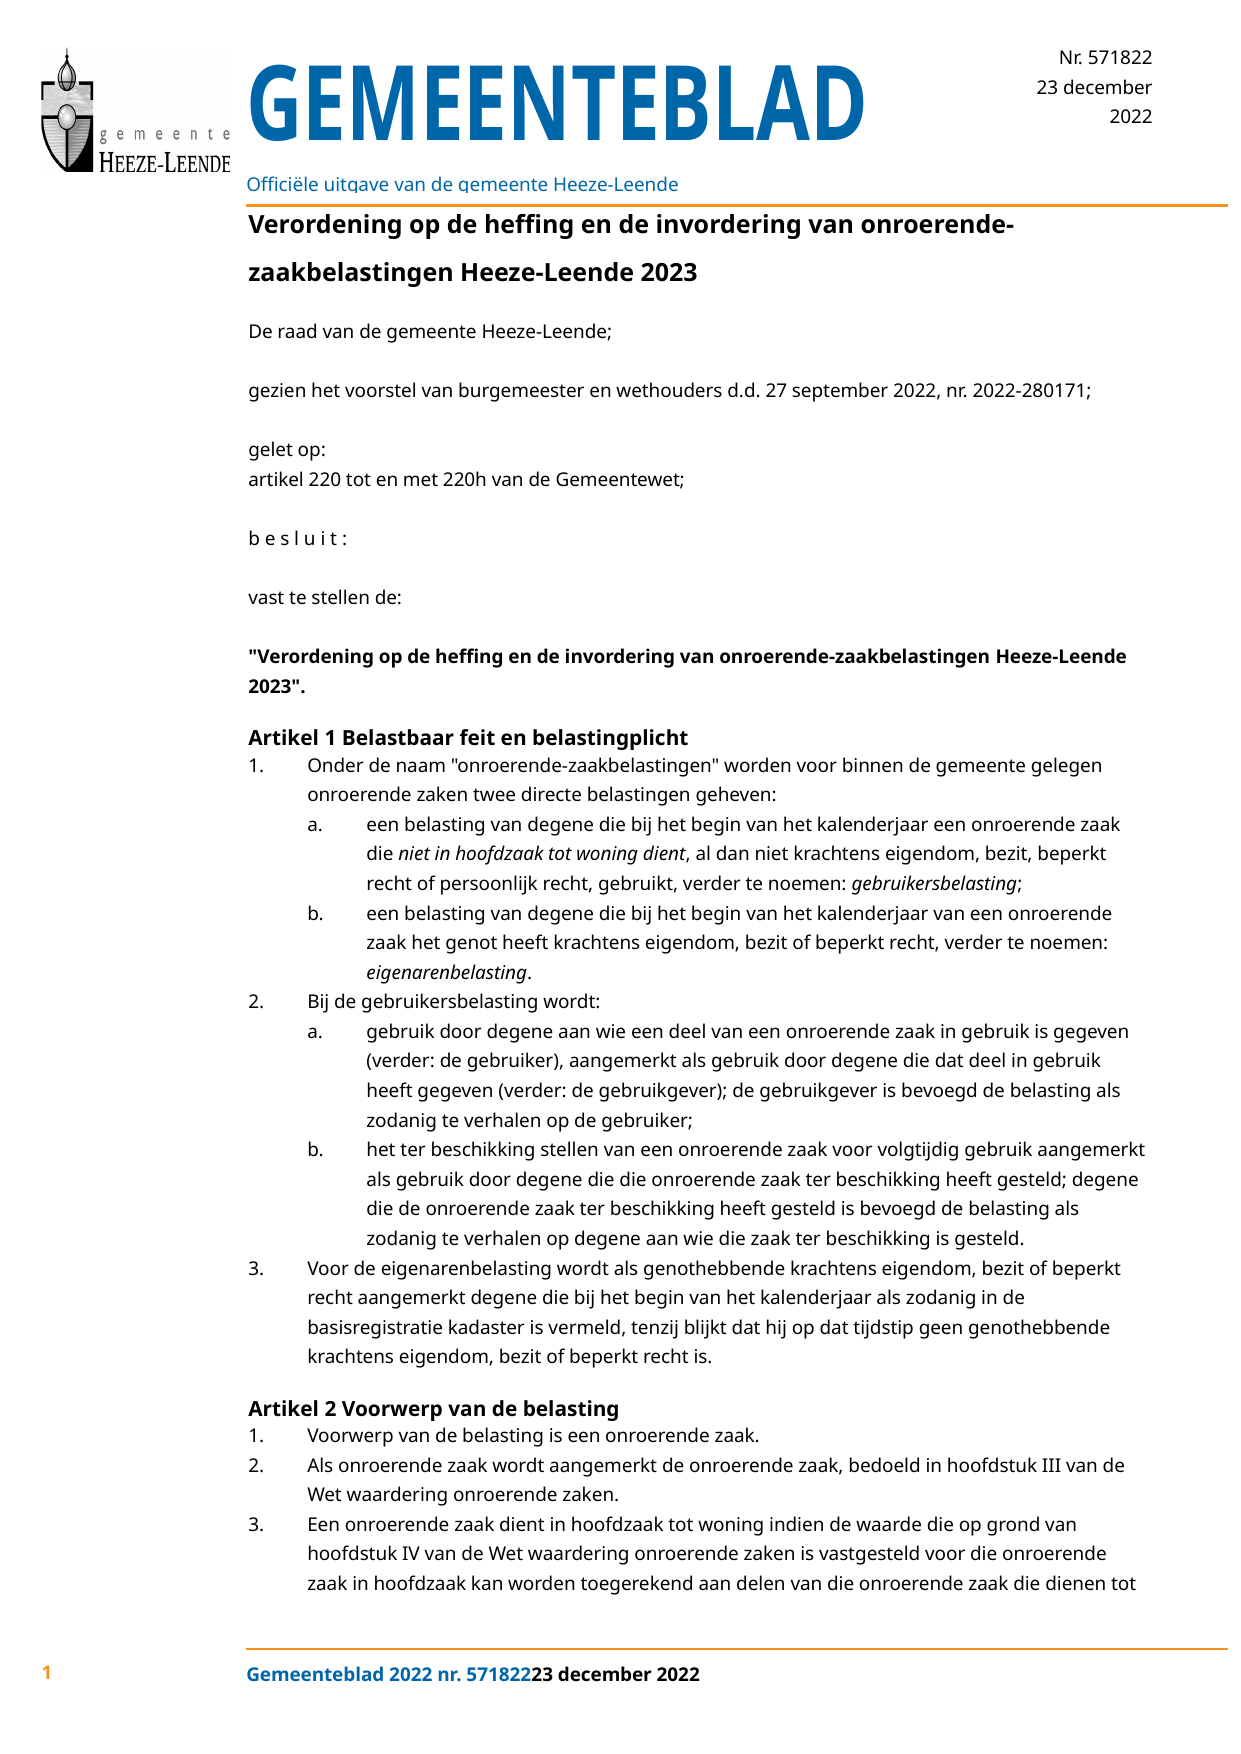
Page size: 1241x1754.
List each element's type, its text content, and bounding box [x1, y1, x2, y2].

list een belasting van degene die bij het begin van het kalenderjaar een onroerende zaak die niet in hoofdzaak tot woning dient, al dan niet krachtens eigendom, bezit, beperkt recht of persoonlijk recht, gebruikt, verder te noemen: gebruikersbelasting; [307, 811, 1152, 896]
text Verordening op de heffing en de invordering van onroerende-zaakbelastingen Heeze-Leende 2023 [248, 207, 1152, 288]
text gezien het voorstel van burgemeester en wethouders d.d. 27 september 2022, nr. 2022-280171; [248, 377, 1152, 403]
text Artikel 2 Voorwerp van de belasting [248, 1394, 1152, 1422]
list Voor de eigenarenbelasting wordt als genothebbende krachtens eigendom, bezit of beperkt recht aangemerkt degene die bij het begin van het kalenderjaar als zodanig in de basisregistratie kadaster is vermeld, tenzij blijkt dat hij op dat tijdstip geen genothebbende krachtens eigendom, bezit of beperkt recht is. [248, 1255, 1152, 1369]
list Bij de gebruikersbelasting wordt: [248, 988, 1152, 1014]
list Een onroerende zaak dient in hoofdzaak tot woning indien de waarde die op grond van hoofdstuk IV van de Wet waardering onroerende zaken is vastgesteld voor die onroerende zaak in hoofdzaak kan worden toegerekend aan delen van die onroerende zaak die dienen tot [248, 1511, 1152, 1596]
text gelet op: [248, 436, 1152, 462]
list het ter beschikking stellen van een onroerende zaak voor volgtijdig gebruik aangemerkt als gebruik door degene die die onroerende zaak ter beschikking heeft gesteld; degene die de onroerende zaak ter beschikking heeft gesteld is bevoegd de belasting als zodanig te verhalen op degene aan wie die zaak ter beschikking is gesteld. [307, 1136, 1152, 1251]
text vast te stellen de: [248, 584, 1152, 610]
text De raad van de gemeente Heeze-Leende; [248, 318, 1152, 344]
text Artikel 1 Belastbaar feit en belastingplicht [248, 723, 1152, 752]
text "Verordening op de heffing en de invordering van onroerende-zaakbelastingen Heeze-Leende 2023". [248, 643, 1152, 699]
list Voorwerp van de belasting is een onroerende zaak. [248, 1422, 1152, 1448]
list Onder de naam "onroerende-zaakbelastingen" worden voor binnen de gemeente gelegen onroerende zaken twee directe belastingen geheven: [248, 752, 1152, 807]
list een belasting van degene die bij het begin van het kalenderjaar van een onroerende zaak het genot heeft krachtens eigendom, bezit of beperkt recht, verder te noemen: eigenarenbelasting. [307, 900, 1152, 984]
list gebruik door degene aan wie een deel van een onroerende zaak in gebruik is gegeven (verder: de gebruiker), aangemerkt als gebruik door degene die dat deel in gebruik heeft gegeven (verder: de gebruikgever); de gebruikgever is bevoegd de belasting als zodanig te verhalen op de gebruiker; [307, 1018, 1152, 1132]
list Als onroerende zaak wordt aangemerkt de onroerende zaak, bedoeld in hoofdstuk III van de Wet waardering onroerende zaken. [248, 1452, 1152, 1507]
text artikel 220 tot en met 220h van de Gemeentewet; [248, 466, 1152, 492]
text b e s l u i t : [248, 525, 1152, 551]
picture [41, 47, 231, 172]
